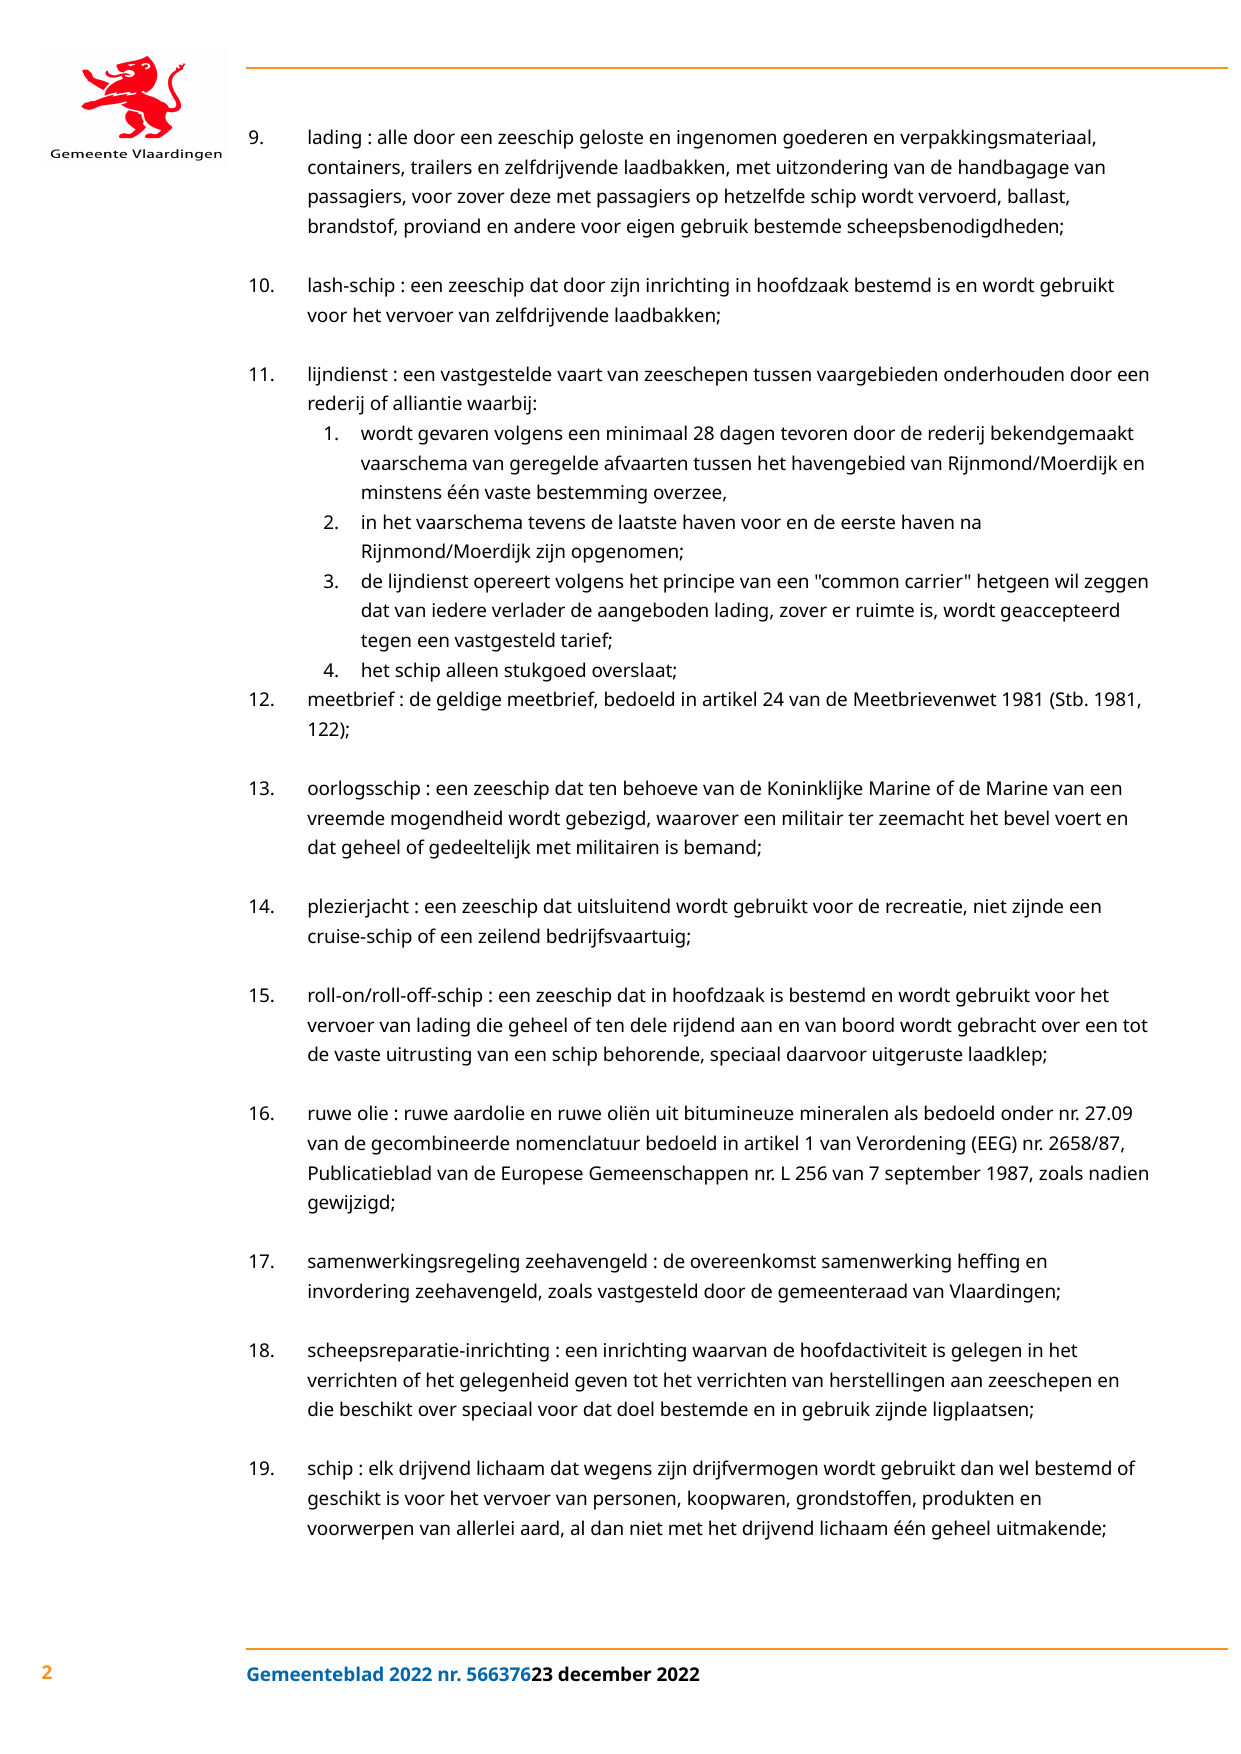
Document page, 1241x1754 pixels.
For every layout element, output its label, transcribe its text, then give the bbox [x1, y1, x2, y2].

list lash-schip : een zeeschip dat door zijn inrichting in hoofdzaak bestemd is en wordt gebruikt voor het vervoer van zelfdrijvende laadbakken; [248, 272, 1152, 328]
list oorlogsschip : een zeeschip dat ten behoeve van de Koninklijke Marine of de Marine van een vreemde mogendheid wordt gebezigd, waarover een militair ter zeemacht het bevel voert en dat geheel of gedeeltelijk met militairen is bemand; [248, 775, 1152, 860]
picture [41, 47, 231, 172]
list samenwerkingsregeling zeehavengeld : de overeenkomst samenwerking heffing en invordering zeehavengeld, zoals vastgesteld door de gemeenteraad van Vlaardingen; [248, 1248, 1152, 1304]
list plezierjacht : een zeeschip dat uitsluitend wordt gebruikt voor de recreatie, niet zijnde een cruise-schip of een zeilend bedrijfsvaartuig; [248, 893, 1152, 949]
list lading : alle door een zeeschip geloste en ingenomen goederen en verpakkingsmateriaal, containers, trailers en zelfdrijvende laadbakken, met uitzondering van de handbagage van passagiers, voor zover deze met passagiers op hetzelfde schip wordt vervoerd, ballast, brandstof, proviand en andere voor eigen gebruik bestemde scheepsbenodigdheden; [248, 124, 1152, 239]
list schip : elk drijvend lichaam dat wegens zijn drijfvermogen wordt gebruikt dan wel bestemd of geschikt is voor het vervoer van personen, koopwaren, grondstoffen, produkten en voorwerpen van allerlei aard, al dan niet met het drijvend lichaam één geheel uitmakende; [248, 1456, 1152, 1541]
list de lijndienst opereert volgens het principe van een "common carrier" hetgeen wil zeggen dat van iedere verlader de aangeboden lading, zover er ruimte is, wordt geaccepteerd tegen een vastgesteld tarief; [323, 568, 1152, 653]
list meetbrief : de geldige meetbrief, bedoeld in artikel 24 van de Meetbrievenwet 1981 (Stb. 1981, 122); [248, 686, 1152, 742]
list in het vaarschema tevens de laatste haven voor en de eerste haven na Rijnmond/Moerdijk zijn opgenomen; [323, 509, 1152, 564]
list het schip alleen stukgoed overslaat; [323, 657, 1152, 683]
list roll-on/roll-off-schip : een zeeschip dat in hoofdzaak is bestemd en wordt gebruikt voor het vervoer van lading die geheel of ten dele rijdend aan en van boord wordt gebracht over een tot de vaste uitrusting van een schip behorende, speciaal daarvoor uitgeruste laadklep; [248, 982, 1152, 1067]
list ruwe olie : ruwe aardolie en ruwe oliën uit bitumineuze mineralen als bedoeld onder nr. 27.09 van de gecombineerde nomenclatuur bedoeld in artikel 1 van Verordening (EEG) nr. 2658/87, Publicatieblad van de Europese Gemeenschappen nr. L 256 van 7 september 1987, zoals nadien gewijzigd; [248, 1101, 1152, 1215]
list wordt gevaren volgens een minimaal 28 dagen tevoren door de rederij bekendgemaakt vaarschema van geregelde afvaarten tussen het havengebied van Rijnmond/Moerdijk en minstens één vaste bestemming overzee, [323, 420, 1152, 505]
list scheepsreparatie-inrichting : een inrichting waarvan de hoofdactiviteit is gelegen in het verrichten of het gelegenheid geven tot het verrichten van herstellingen aan zeeschepen en die beschikt over speciaal voor dat doel bestemde en in gebruik zijnde ligplaatsen; [248, 1337, 1152, 1422]
list lijndienst : een vastgestelde vaart van zeeschepen tussen vaargebieden onderhouden door een rederij of alliantie waarbij: [248, 361, 1152, 416]
